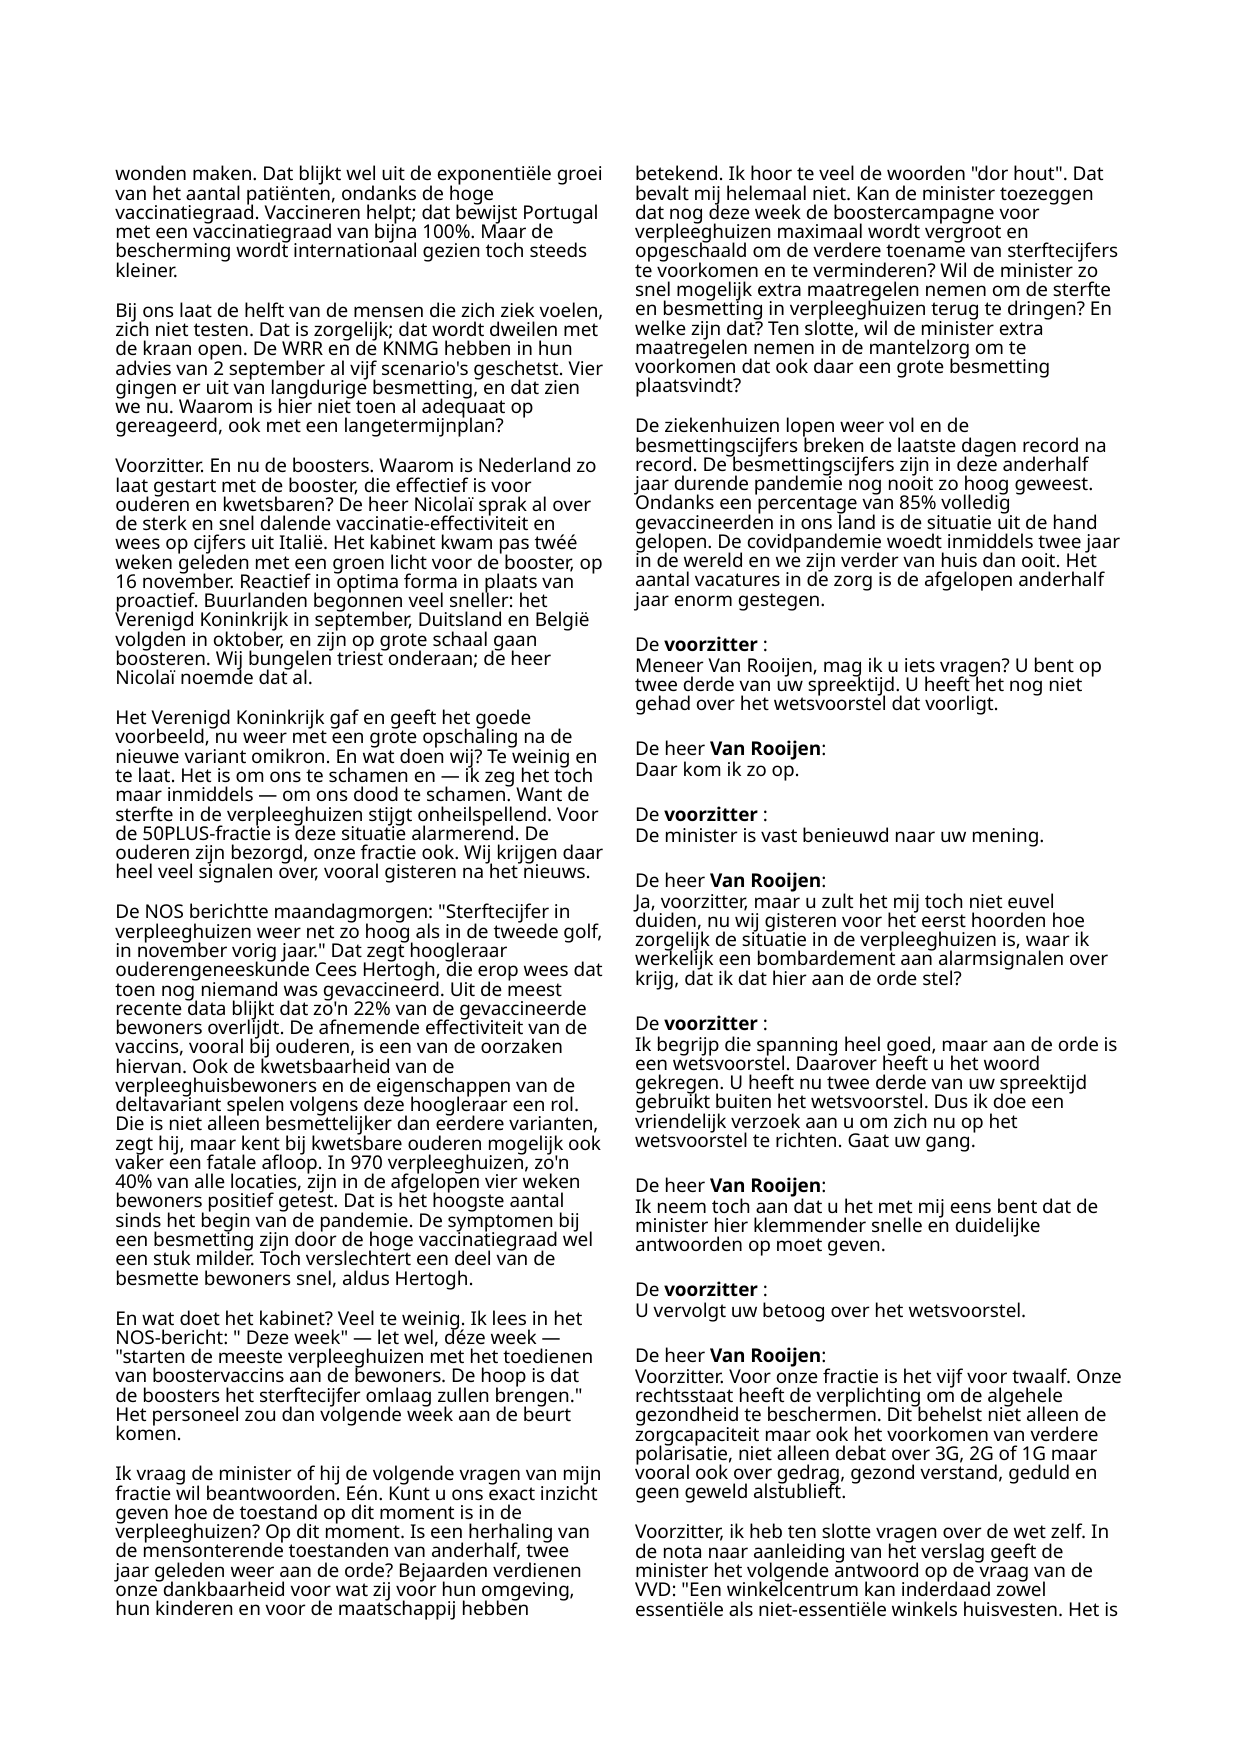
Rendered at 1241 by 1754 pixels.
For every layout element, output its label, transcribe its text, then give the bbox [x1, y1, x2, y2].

text De voorzitter : [635, 1010, 1125, 1036]
text De minister is vast benieuwd naar uw mening. [635, 827, 1125, 846]
text De heer Van Rooijen: [635, 867, 1125, 893]
text De ziekenhuizen lopen weer vol en de besmettingscijfers breken de laatste dagen record na record. De besmettingscijfers zijn in deze anderhalf jaar durende pandemie nog nooit zo hoog geweest. Ondanks een percentage van 85% volledig gevaccineerden in ons land is de situatie uit de hand gelopen. De covidpandemie woedt inmiddels twee jaar in de wereld en we zijn verder van huis dan ooit. Het aantal vacatures in de zorg is de afgelopen anderhalf jaar enorm gestegen. [635, 417, 1125, 610]
text De heer Van Rooijen: [635, 735, 1125, 761]
text U vervolgt uw betoog over het wetsvoorstel. [635, 1302, 1125, 1321]
text De voorzitter : [635, 1276, 1125, 1302]
text Het Verenigd Koninkrijk gaf en geeft het goede voorbeeld, nu weer met een grote opschaling na de nieuwe variant omikron. En wat doen wij? Te weinig en te laat. Het is om ons te schamen en — ik zeg het toch maar inmiddels — om ons dood te schamen. Want de sterfte in de verpleeghuizen stijgt onheilspellend. Voor de 50PLUS-fractie is deze situatie alarmerend. De ouderen zijn bezorgd, onze fractie ook. Wij krijgen daar heel veel signalen over, vooral gisteren na het nieuws. [115, 709, 605, 883]
text De voorzitter : [635, 801, 1125, 827]
text Ik begrijp die spanning heel goed, maar aan de orde is een wetsvoorstel. Daarover heeft u het woord gekregen. U heeft nu twee derde van uw spreektijd gebruikt buiten het wetsvoorstel. Dus ik doe een vriendelijk verzoek aan u om zich nu op het wetsvoorstel te richten. Gaat uw gang. [635, 1036, 1125, 1151]
text De NOS berichtte maandagmorgen: "Sterftecijfer in verpleeghuizen weer net zo hoog als in de tweede golf, in november vorig jaar." Dat zegt hoogleraar ouderengeneeskunde Cees Hertogh, die erop wees dat toen nog niemand was gevaccineerd. Uit de meest recente data blijkt dat zo'n 22% van de gevaccineerde bewoners overlijdt. De afnemende effectiviteit van de vaccins, vooral bij ouderen, is een van de oorzaken hiervan. Ook de kwetsbaarheid van de verpleeghuisbewoners en de eigenschappen van de deltavariant spelen volgens deze hoogleraar een rol. Die is niet alleen besmettelijker dan eerdere varianten, zegt hij, maar kent bij kwetsbare ouderen mogelijk ook vaker een fatale afloop. In 970 verpleeghuizen, zo'n 40% van alle locaties, zijn in de afgelopen vier weken bewoners positief getest. Dat is het hoogste aantal sinds het begin van de pandemie. De symptomen bij een besmetting zijn door de hoge vaccinatiegraad wel een stuk milder. Toch verslechtert een deel van de besmette bewoners snel, aldus Hertogh. [115, 903, 605, 1289]
text Voorzitter. En nu de boosters. Waarom is Nederland zo laat gestart met de booster, die effectief is voor ouderen en kwetsbaren? De heer Nicolaï sprak al over de sterk en snel dalende vaccinatie-effectiviteit en wees op cijfers uit Italië. Het kabinet kwam pas twéé weken geleden met een groen licht voor de booster, op 16 november. Reactief in optima forma in plaats van proactief. Buurlanden begonnen veel sneller: het Verenigd Koninkrijk in september, Duitsland en België volgden in oktober, en zijn op grote schaal gaan boosteren. Wij bungelen triest onderaan; de heer Nicolaï noemde dat al. [115, 457, 605, 688]
text betekend. Ik hoor te veel de woorden "dor hout". Dat bevalt mij helemaal niet. Kan de minister toezeggen dat nog deze week de boostercampagne voor verpleeghuizen maximaal wordt vergroot en opgeschaald om de verdere toename van sterftecijfers te voorkomen en te verminderen? Wil de minister zo snel mogelijk extra maatregelen nemen om de sterfte en besmetting in verpleeghuizen terug te dringen? En welke zijn dat? Ten slotte, wil de minister extra maatregelen nemen in de mantelzorg om te voorkomen dat ook daar een grote besmetting plaatsvindt? [635, 165, 1125, 397]
text Ik neem toch aan dat u het met mij eens bent dat de minister hier klemmender snelle en duidelijke antwoorden op moet geven. [635, 1198, 1125, 1256]
text Meneer Van Rooijen, mag ik u iets vragen? U bent op twee derde van uw spreektijd. U heeft het nog niet gehad over het wetsvoorstel dat voorligt. [635, 657, 1125, 714]
text wonden maken. Dat blijkt wel uit de exponentiële groei van het aantal patiënten, ondanks de hoge vaccinatiegraad. Vaccineren helpt; dat bewijst Portugal met een vaccinatiegraad van bijna 100%. Maar de bescherming wordt internationaal gezien toch steeds kleiner. [115, 165, 605, 281]
text De heer Van Rooijen: [635, 1172, 1125, 1198]
text Bij ons laat de helft van de mensen die zich ziek voelen, zich niet testen. Dat is zorgelijk; dat wordt dweilen met de kraan open. De WRR en de KNMG hebben in hun advies van 2 september al vijf scenario's geschetst. Vier gingen er uit van langdurige besmetting, en dat zien we nu. Waarom is hier niet toen al adequaat op gereageerd, ook met een langetermijnplan? [115, 302, 605, 437]
text De heer Van Rooijen: [635, 1342, 1125, 1368]
text Ik vraag de minister of hij de volgende vragen van mijn fractie wil beantwoorden. Eén. Kunt u ons exact inzicht geven hoe de toestand op dit moment is in de verpleeghuizen? Op dit moment. Is een herhaling van de mensonterende toestanden van anderhalf, twee jaar geleden weer aan de orde? Bejaarden verdienen onze dankbaarheid voor wat zij voor hun omgeving, hun kinderen en voor de maatschappij hebben [115, 1465, 605, 1619]
text Daar kom ik zo op. [635, 761, 1125, 780]
text En wat doet het kabinet? Veel te weinig. Ik lees in het NOS-bericht: " Deze week" — let wel, déze week — "starten de meeste verpleeghuizen met het toedienen van boostervaccins aan de bewoners. De hoop is dat de boosters het sterftecijfer omlaag zullen brengen." Het personeel zou dan volgende week aan de beurt komen. [115, 1309, 605, 1444]
text De voorzitter : [635, 631, 1125, 657]
text Voorzitter, ik heb ten slotte vragen over de wet zelf. In de nota naar aanleiding van het verslag geeft de minister het volgende antwoord op de vraag van de VVD: "Een winkelcentrum kan inderdaad zowel essentiële als niet-essentiële winkels huisvesten. Het is [635, 1523, 1125, 1620]
text Ja, voorzitter, maar u zult het mij toch niet euvel duiden, nu wij gisteren voor het eerst hoorden hoe zorgelijk de situatie in de verpleeghuizen is, waar ik werkelijk een bombardement aan alarmsignalen over krijg, dat ik dat hier aan de orde stel? [635, 893, 1125, 989]
text Voorzitter. Voor onze fractie is het vijf voor twaalf. Onze rechtsstaat heeft de verplichting om de algehele gezondheid te beschermen. Dit behelst niet alleen de zorgcapaciteit maar ook het voorkomen van verdere polarisatie, niet alleen debat over 3G, 2G of 1G maar vooral ook over gedrag, gezond verstand, geduld en geen geweld alstublieft. [635, 1368, 1125, 1503]
